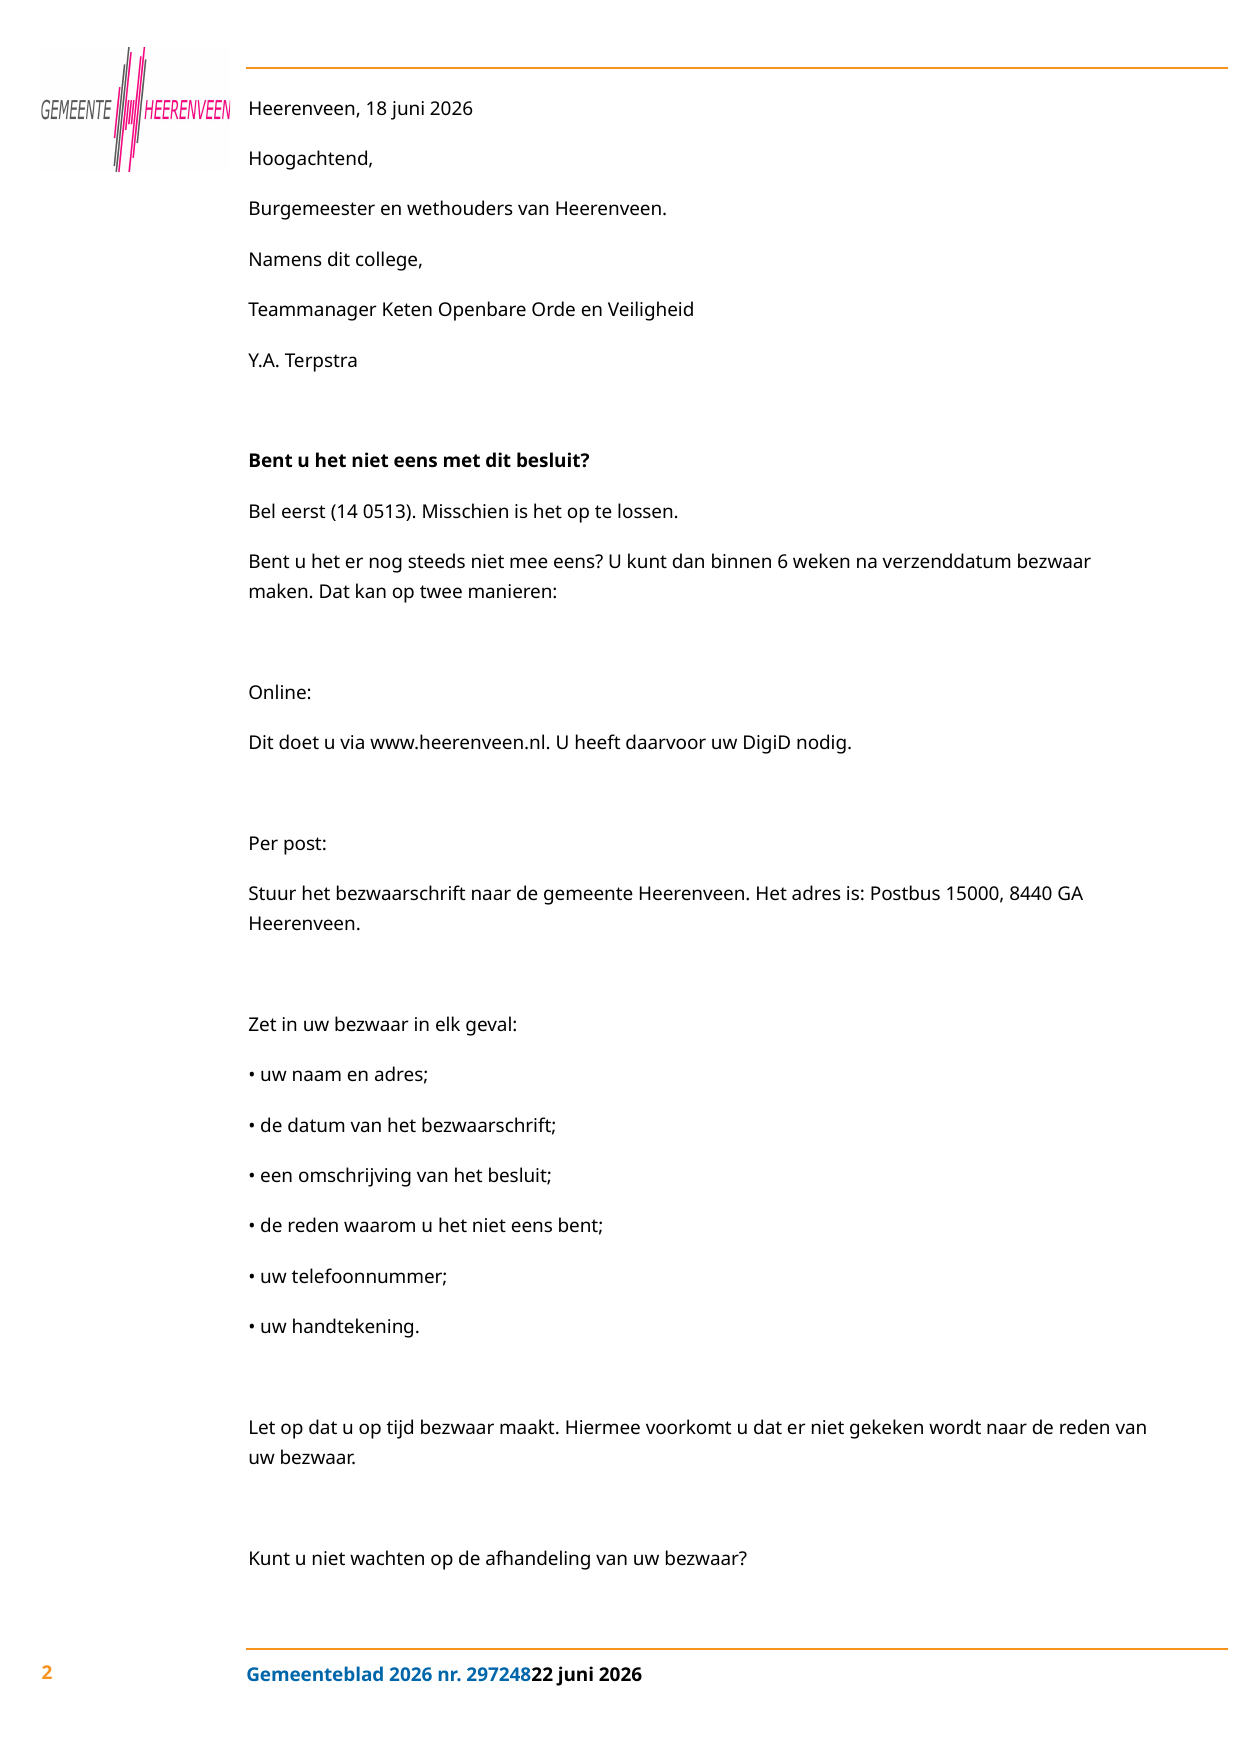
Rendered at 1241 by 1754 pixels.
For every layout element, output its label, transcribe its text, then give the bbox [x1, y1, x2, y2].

text • de reden waarom u het niet eens bent; [248, 1213, 1152, 1238]
text Bent u het er nog steeds niet mee eens? U kunt dan binnen 6 weken na verzenddatum bezwaar maken. Dat kan op twee manieren: [248, 548, 1152, 604]
text • uw telefoonnummer; [248, 1263, 1152, 1289]
text Dit doet u via www.heerenveen.nl. U heeft daarvoor uw DigiD nodig. [248, 729, 1152, 755]
text Online: [248, 679, 1152, 705]
picture [41, 47, 231, 172]
text Let op dat u op tijd bezwaar maakt. Hiermee voorkomt u dat er niet gekeken wordt naar de reden van uw bezwaar. [248, 1414, 1152, 1470]
text Stuur het bezwaarschrift naar de gemeente Heerenveen. Het adres is: Postbus 15000, 8440 GA Heerenveen. [248, 881, 1152, 936]
text • een omschrijving van het besluit; [248, 1162, 1152, 1188]
text Hoogachtend, [248, 145, 1152, 171]
text • uw naam en adres; [248, 1061, 1152, 1087]
text Y.A. Terpstra [248, 347, 1152, 373]
text Bent u het niet eens met dit besluit? [248, 448, 1152, 473]
text Namens dit college, [248, 246, 1152, 272]
text Per post: [248, 830, 1152, 856]
text • de datum van het bezwaarschrift; [248, 1112, 1152, 1138]
text Zet in uw bezwaar in elk geval: [248, 1011, 1152, 1037]
text Heerenveen, 18 juni 2026 [248, 95, 1152, 121]
text Teammanager Keten Openbare Orde en Veiligheid [248, 296, 1152, 322]
text • uw handtekening. [248, 1313, 1152, 1339]
text Bel eerst (14 0513). Misschien is het op te lossen. [248, 498, 1152, 524]
text Kunt u niet wachten op de afhandeling van uw bezwaar? [248, 1545, 1152, 1571]
text Burgemeester en wethouders van Heerenveen. [248, 196, 1152, 221]
